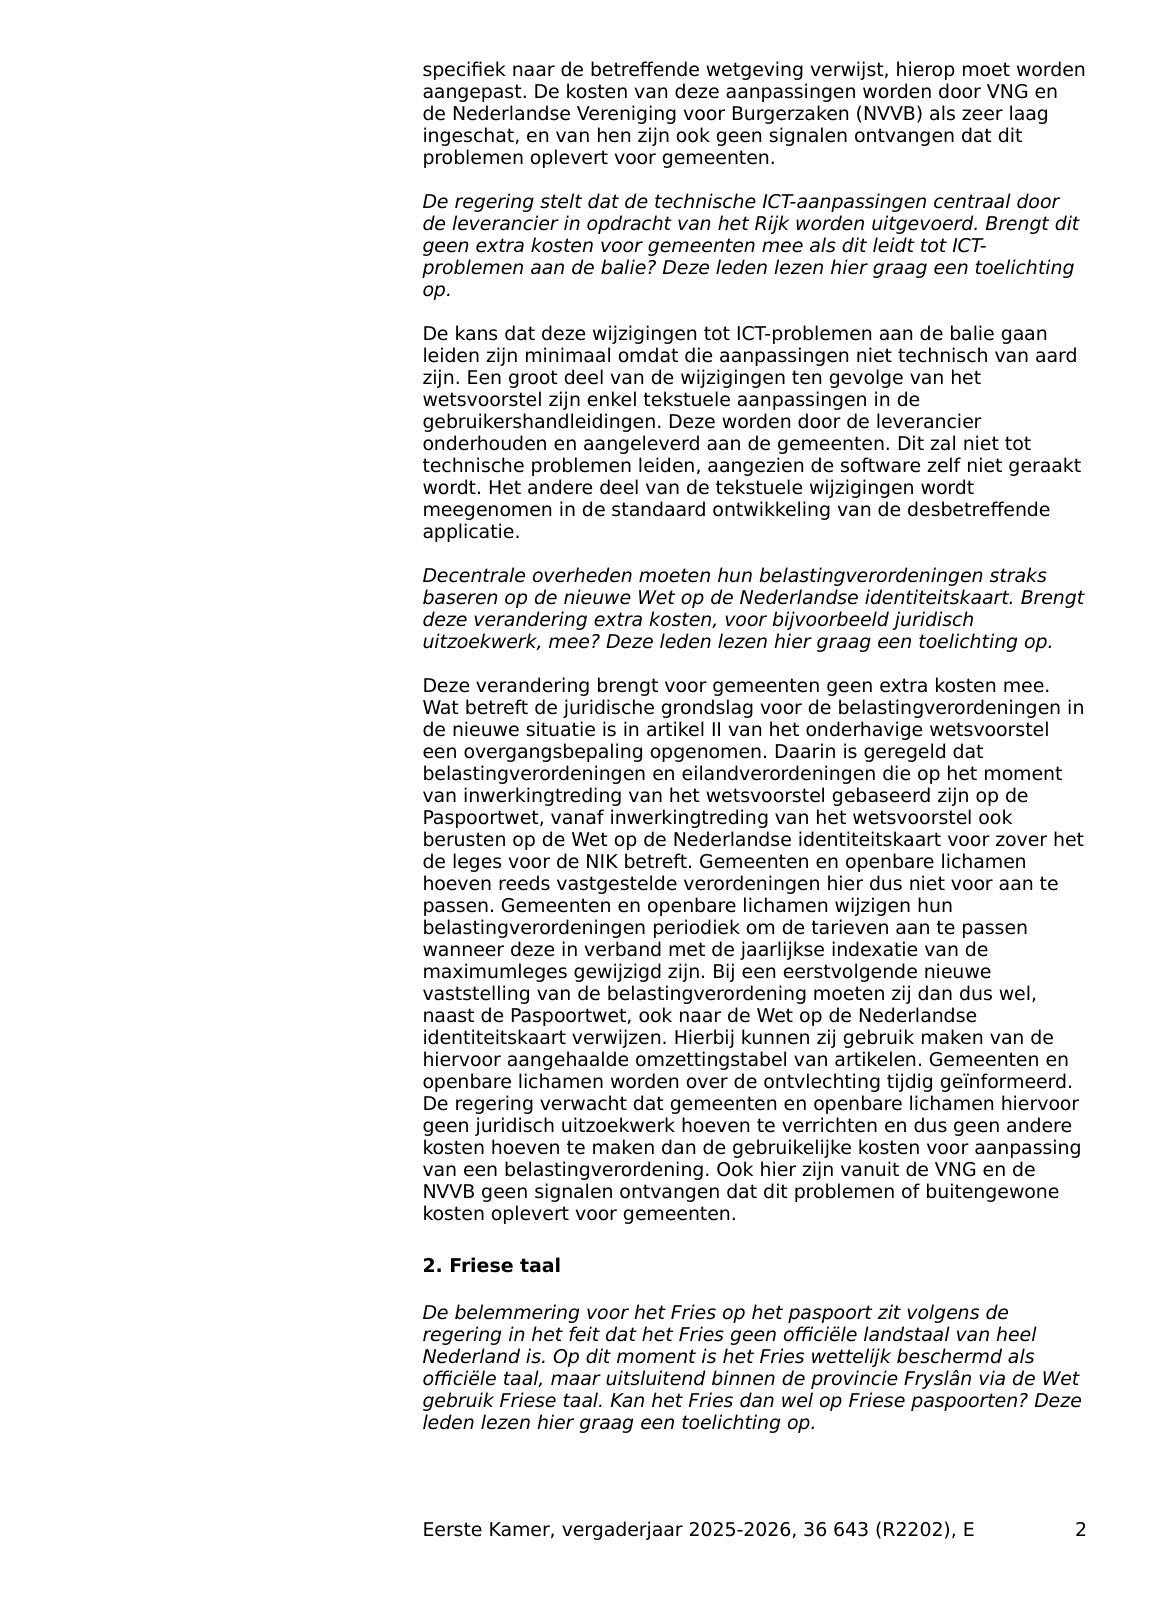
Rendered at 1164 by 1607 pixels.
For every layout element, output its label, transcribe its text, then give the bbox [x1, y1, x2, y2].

text Deze verandering brengt voor gemeenten geen extra kosten mee. Wat betreft de juridische grondslag voor de belastingverordeningen in de nieuwe situatie is in artikel II van het onderhavige wetsvoorstel een overgangsbepaling opgenomen. Daarin is geregeld dat belastingverordeningen en eilandverordeningen die op het moment van inwerkingtreding van het wetsvoorstel gebaseerd zijn op de Paspoortwet, vanaf inwerkingtreding van het wetsvoorstel ook berusten op de Wet op de Nederlandse identiteitskaart voor zover het de leges voor de NIK betreft. Gemeenten en openbare lichamen hoeven reeds vastgestelde verordeningen hier dus niet voor aan te passen. Gemeenten en openbare lichamen wijzigen hun belastingverordeningen periodiek om de tarieven aan te passen wanneer deze in verband met de jaarlijkse indexatie van de maximumleges gewijzigd zijn. Bij een eerstvolgende nieuwe vaststelling van de belastingverordening moeten zij dan dus wel, naast de Paspoortwet, ook naar de Wet op de Nederlandse identiteitskaart verwijzen. Hierbij kunnen zij gebruik maken van de hiervoor aangehaalde omzettingstabel van artikelen. Gemeenten en openbare lichamen worden over de ontvlechting tijdig geïnformeerd. De regering verwacht dat gemeenten en openbare lichamen hiervoor geen juridisch uitzoekwerk hoeven te verrichten en dus geen andere kosten hoeven te maken dan de gebruikelijke kosten voor aanpassing van een belastingverordening. Ook hier zijn vanuit de VNG en de NVVB geen signalen ontvangen dat dit problemen of buitengewone kosten oplevert voor gemeenten. [422, 675, 1087, 1225]
text Decentrale overheden moeten hun belastingverordeningen straks baseren op de nieuwe Wet op de Nederlandse identiteitskaart. Brengt deze verandering extra kosten, voor bijvoorbeeld juridisch uitzoekwerk, mee? Deze leden lezen hier graag een toelichting op. [422, 565, 1087, 653]
text De kans dat deze wijzigingen tot ICT-problemen aan de balie gaan leiden zijn minimaal omdat die aanpassingen niet technisch van aard zijn. Een groot deel van de wijzigingen ten gevolge van het wetsvoorstel zijn enkel tekstuele aanpassingen in de gebruikershandleidingen. Deze worden door de leverancier onderhouden en aangeleverd aan de gemeenten. Dit zal niet tot technische problemen leiden, aangezien de software zelf niet geraakt wordt. Het andere deel van de tekstuele wijzigingen wordt meegenomen in de standaard ontwikkeling van de desbetreffende applicatie. [422, 323, 1087, 543]
subtitle 2. Friese taal [422, 1255, 1087, 1277]
text specifiek naar de betreffende wetgeving verwijst, hierop moet worden aangepast. De kosten van deze aanpassingen worden door VNG en de Nederlandse Vereniging voor Burgerzaken (NVVB) als zeer laag ingeschat, en van hen zijn ook geen signalen ontvangen dat dit problemen oplevert voor gemeenten. [422, 59, 1087, 169]
text De regering stelt dat de technische ICT-aanpassingen centraal door de leverancier in opdracht van het Rijk worden uitgevoerd. Brengt dit geen extra kosten voor gemeenten mee als dit leidt tot ICT-problemen aan de balie? Deze leden lezen hier graag een toelichting op. [422, 191, 1087, 301]
text De belemmering voor het Fries op het paspoort zit volgens de regering in het feit dat het Fries geen officiële landstaal van heel Nederland is. Op dit moment is het Fries wettelijk beschermd als officiële taal, maar uitsluitend binnen de provincie Fryslân via de Wet gebruik Friese taal. Kan het Fries dan wel op Friese paspoorten? Deze leden lezen hier graag een toelichting op. [422, 1302, 1087, 1434]
